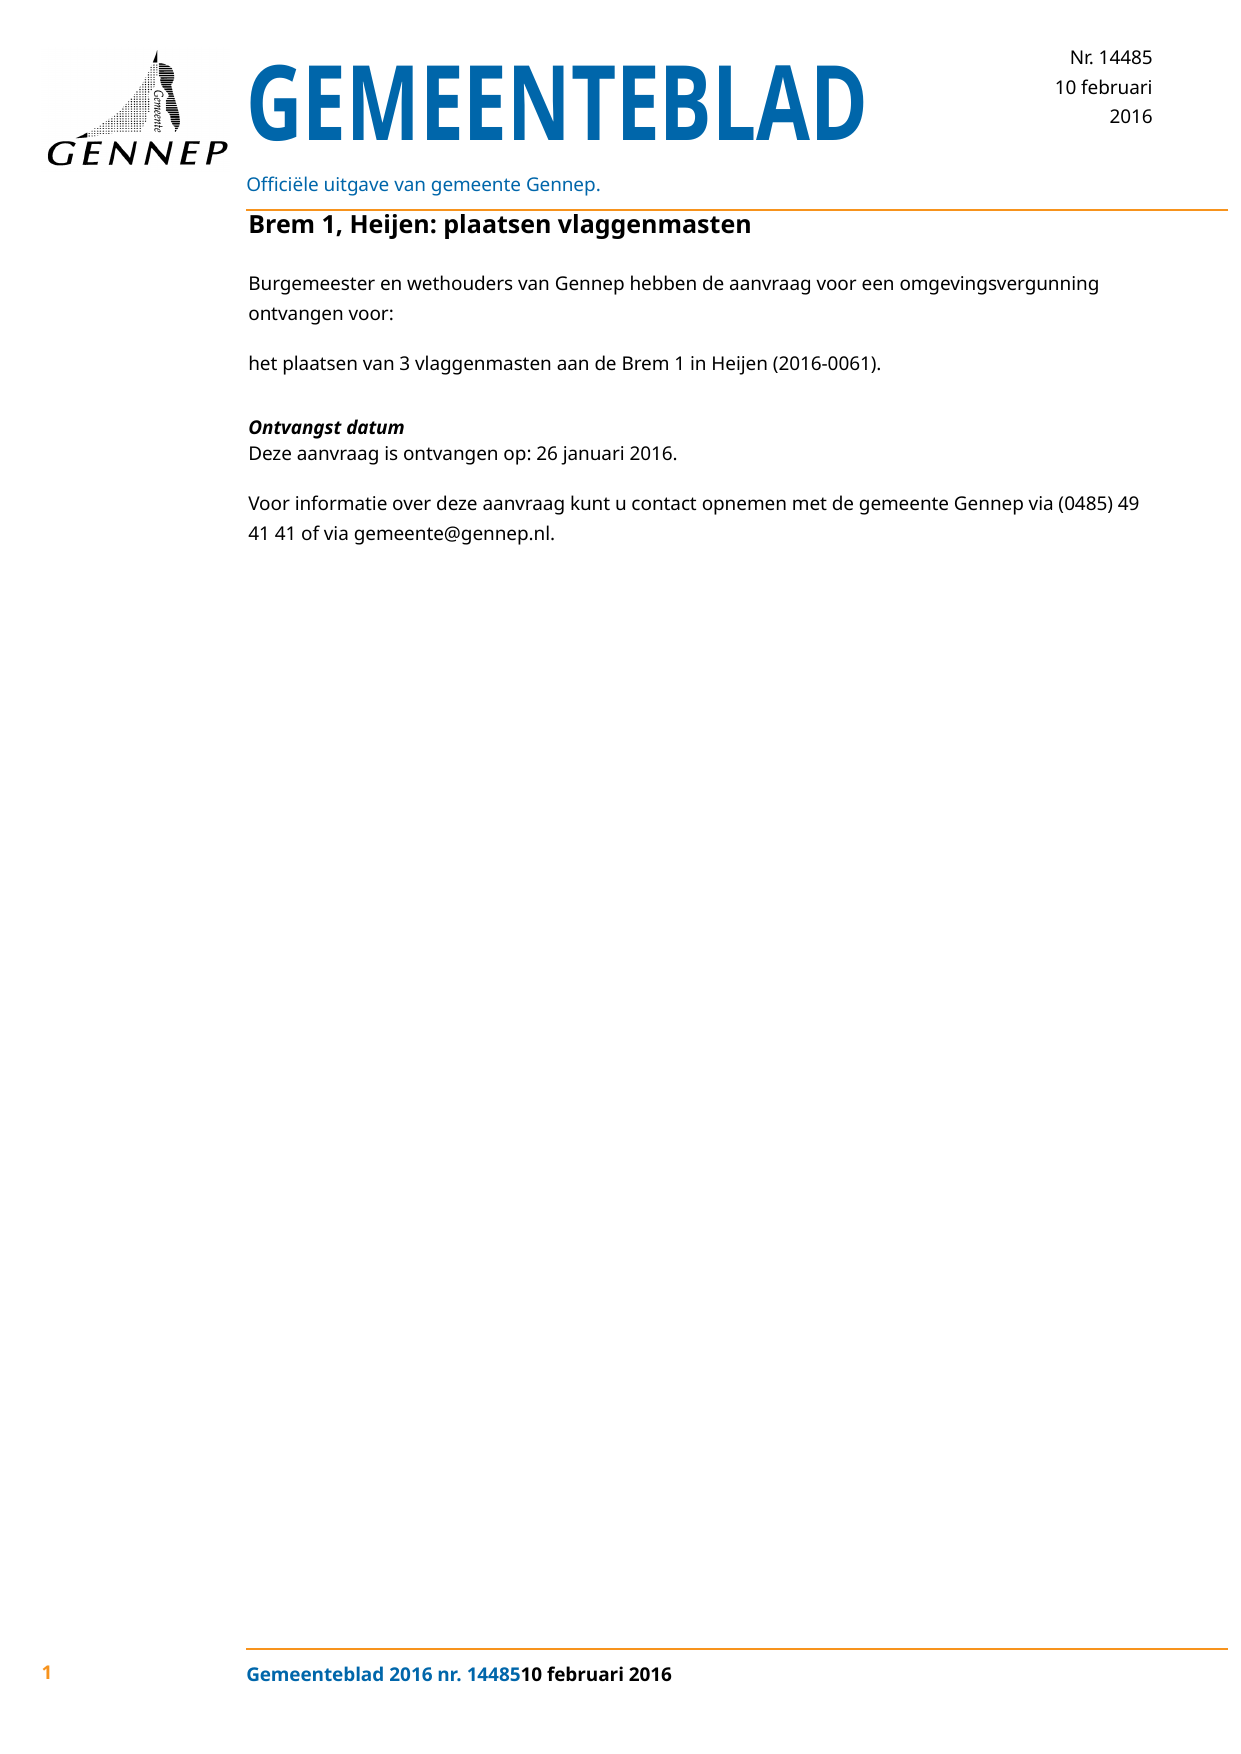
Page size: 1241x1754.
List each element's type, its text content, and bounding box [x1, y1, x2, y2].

text Ontvangst datum [248, 414, 1152, 440]
text Brem 1, Heijen: plaatsen vlaggenmasten [248, 211, 1152, 241]
picture [41, 47, 231, 172]
text Deze aanvraag is ontvangen op: 26 januari 2016. [248, 440, 1152, 466]
text Voor informatie over deze aanvraag kunt u contact opnemen met de gemeente Gennep via (0485) 49 41 41 of via gemeente@gennep.nl. [248, 490, 1152, 546]
text het plaatsen van 3 vlaggenmasten aan de Brem 1 in Heijen (2016-0061). [248, 350, 1152, 376]
text Burgemeester en wethouders van Gennep hebben de aanvraag voor een omgevingsvergunning ontvangen voor: [248, 270, 1152, 326]
